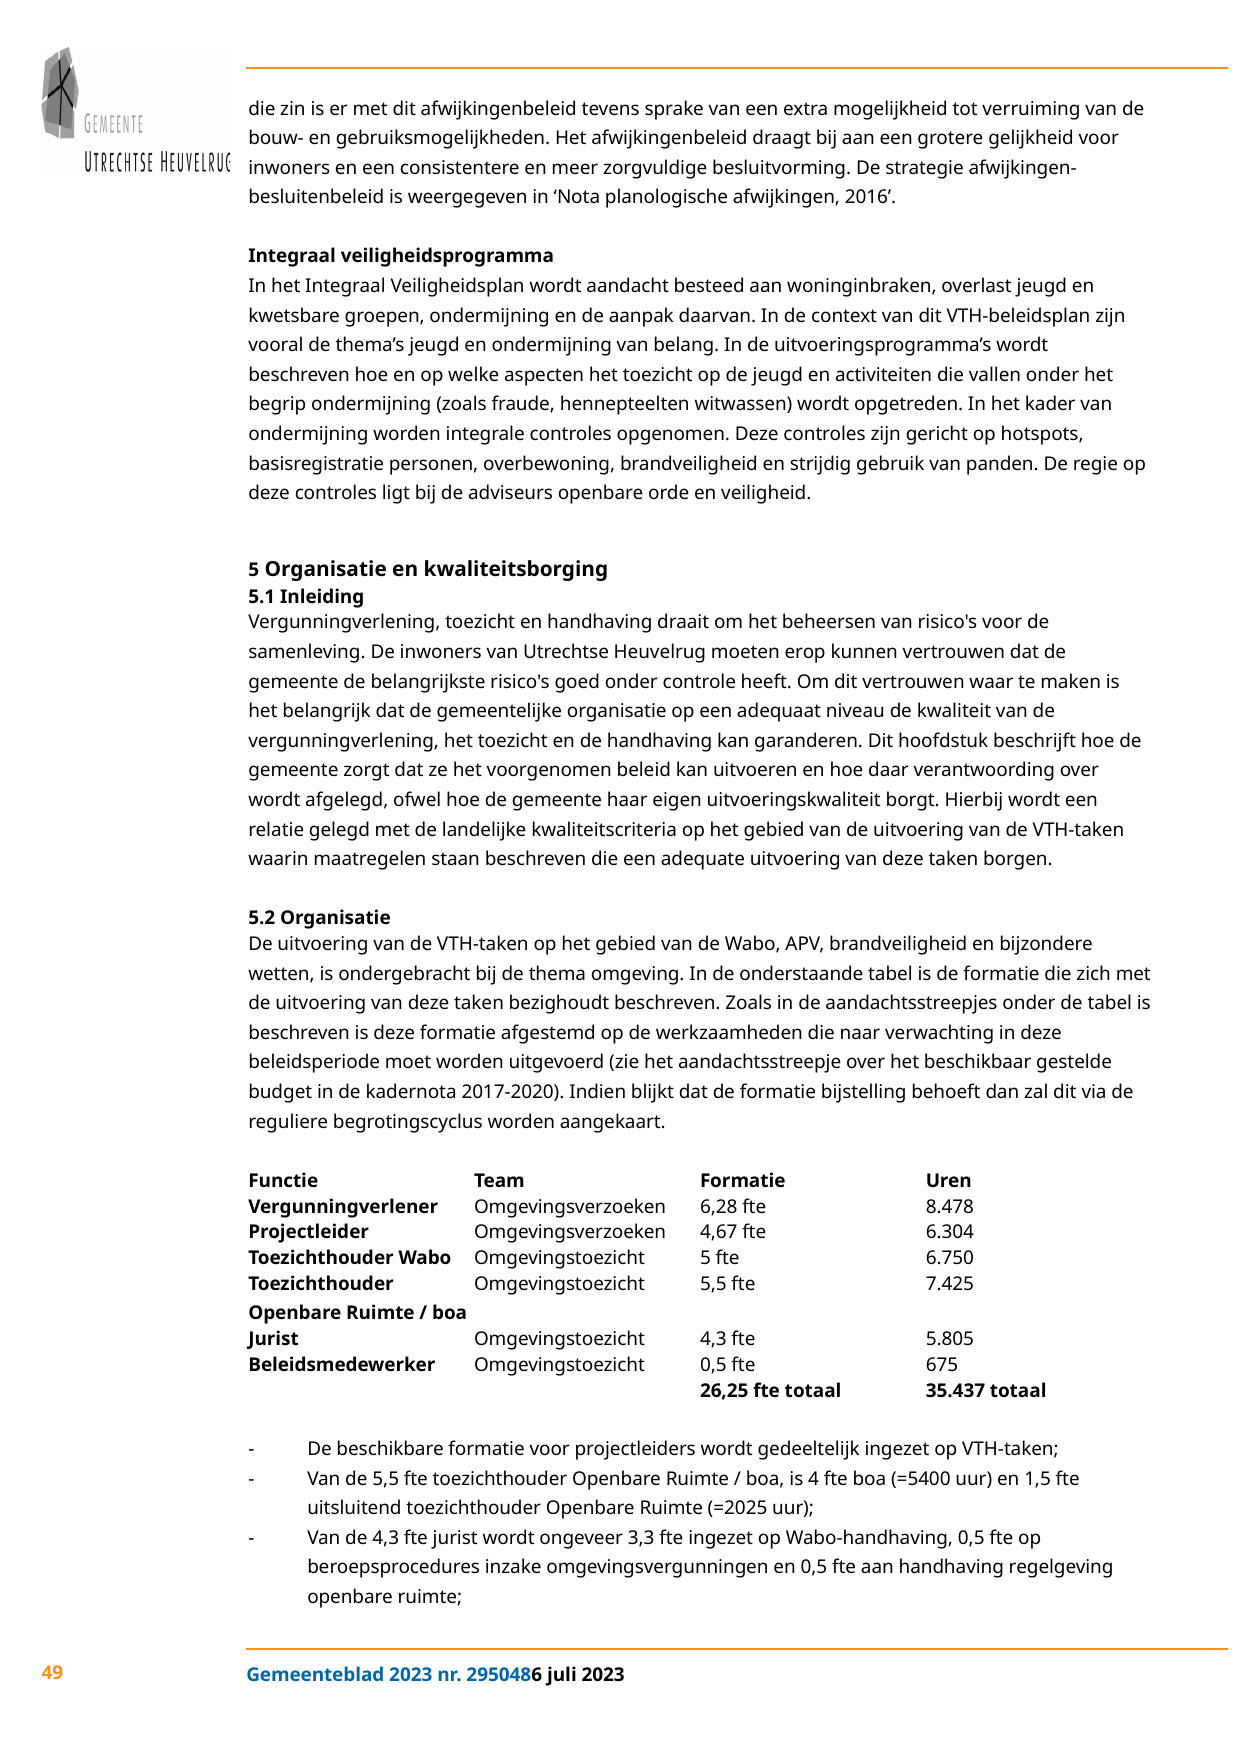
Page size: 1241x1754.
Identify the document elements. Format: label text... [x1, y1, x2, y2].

text Vergunningverlening, toezicht en handhaving draait om het beheersen van risico's voor de samenleving. De inwoners van Utrechtse Heuvelrug moeten erop kunnen vertrouwen dat de gemeente de belangrijkste risico's goed onder controle heeft. Om dit vertrouwen waar te maken is het belangrijk dat de gemeentelijke organisatie op een adequaat niveau de kwaliteit van de vergunningverlening, het toezicht en de handhaving kan garanderen. Dit hoofdstuk beschrijft hoe de gemeente zorgt dat ze het voorgenomen beleid kan uitvoeren en hoe daar verantwoording over wordt afgelegd, ofwel hoe de gemeente haar eigen uitvoeringskwaliteit borgt. Hierbij wordt een relatie gelegd met de landelijke kwaliteitscriteria op het gebied van de uitvoering van de VTH-taken waarin maatregelen staan beschreven die een adequate uitvoering van deze taken borgen. [248, 609, 1152, 871]
table_cell Omgevingsverzoeken [474, 1193, 700, 1218]
list Van de 4,3 fte jurist wordt ongeveer 3,3 fte ingezet op Wabo-handhaving, 0,5 fte op beroepsprocedures inzake omgevingsvergunningen en 0,5 fte aan handhaving regelgeving openbare ruimte; [248, 1524, 1152, 1609]
table_header Functie [248, 1167, 474, 1193]
table_cell 675 [926, 1351, 1152, 1377]
table_cell 5 fte [700, 1244, 926, 1270]
table_header Uren [926, 1167, 1152, 1193]
table_cell Omgevingstoezicht [474, 1244, 700, 1270]
list De beschikbare formatie voor projectleiders wordt gedeeltelijk ingezet op VTH-taken; [248, 1435, 1152, 1461]
text 5 Organisatie en kwaliteitsborging [248, 554, 1152, 583]
table_cell Toezichthouder Openbare Ruimte / boa [248, 1270, 474, 1325]
text In het Integraal Veiligheidsplan wordt aandacht besteed aan woninginbraken, overlast jeugd en kwetsbare groepen, ondermijning en de aanpak daarvan. In de context van dit VTH-beleidsplan zijn vooral de thema’s jeugd en ondermijning van belang. In de uitvoeringsprogramma’s wordt beschreven hoe en op welke aspecten het toezicht op de jeugd en activiteiten die vallen onder het begrip ondermijning (zoals fraude, hennepteelten witwassen) wordt opgetreden. In het kader van ondermijning worden integrale controles opgenomen. Deze controles zijn gericht op hotspots, basisregistratie personen, overbewoning, brandveiligheid en strijdig gebruik van panden. De regie op deze controles ligt bij de adviseurs openbare orde en veiligheid. [248, 272, 1152, 505]
table_header Formatie [700, 1167, 926, 1193]
picture [41, 47, 231, 172]
table_cell 7.425 [926, 1270, 1152, 1325]
text die zin is er met dit afwijkingenbeleid tevens sprake van een extra mogelijkheid tot verruiming van de bouw- en gebruiksmogelijkheden. Het afwijkingenbeleid draagt bij aan een grotere gelijkheid voor inwoners en een consistentere en meer zorgvuldige besluitvorming. De strategie afwijkingen-besluitenbeleid is weergegeven in ‘Nota planologische afwijkingen, 2016’. [248, 95, 1152, 209]
table_cell 26,25 fte totaal [700, 1377, 926, 1402]
table_cell Beleidsmedewerker [248, 1351, 474, 1377]
text Integraal veiligheidsprogramma [248, 243, 1152, 268]
table_cell 8.478 [926, 1193, 1152, 1218]
table_cell 4,67 fte [700, 1219, 926, 1244]
table_cell Toezichthouder Wabo [248, 1244, 474, 1270]
table_cell 0,5 fte [700, 1351, 926, 1377]
text 5.1 Inleiding [248, 583, 1152, 609]
table_cell Omgevingstoezicht [474, 1325, 700, 1351]
list Van de 5,5 fte toezichthouder Openbare Ruimte / boa, is 4 fte boa (=5400 uur) en 1,5 fte uitsluitend toezichthouder Openbare Ruimte (=2025 uur); [248, 1465, 1152, 1520]
table_cell 5,5 fte [700, 1270, 926, 1325]
table_header Team [474, 1167, 700, 1193]
table_cell [248, 1377, 474, 1402]
table_cell 4,3 fte [700, 1325, 926, 1351]
table_cell Omgevingstoezicht [474, 1351, 700, 1377]
table_cell 35.437 totaal [926, 1377, 1152, 1402]
table_cell 6.750 [926, 1244, 1152, 1270]
table_cell Projectleider [248, 1219, 474, 1244]
text De uitvoering van de VTH-taken op het gebied van de Wabo, APV, brandveiligheid en bijzondere wetten, is ondergebracht bij de thema omgeving. In de onderstaande tabel is de formatie die zich met de uitvoering van deze taken bezighoudt beschreven. Zoals in de aandachtsstreepjes onder de tabel is beschreven is deze formatie afgestemd op de werkzaamheden die naar verwachting in deze beleidsperiode moet worden uitgevoerd (zie het aandachtsstreepje over het beschikbaar gestelde budget in de kadernota 2017-2020). Indien blijkt dat de formatie bijstelling behoeft dan zal dit via de reguliere begrotingscyclus worden aangekaart. [248, 930, 1152, 1133]
table_cell [474, 1377, 700, 1402]
table_cell Omgevingstoezicht [474, 1270, 700, 1325]
table_cell 6,28 fte [700, 1193, 926, 1218]
text 5.2 Organisatie [248, 904, 1152, 930]
table_cell Jurist [248, 1325, 474, 1351]
table_cell Omgevingsverzoeken [474, 1219, 700, 1244]
table_cell Vergunningverlener [248, 1193, 474, 1218]
table_cell 6.304 [926, 1219, 1152, 1244]
table_cell 5.805 [926, 1325, 1152, 1351]
